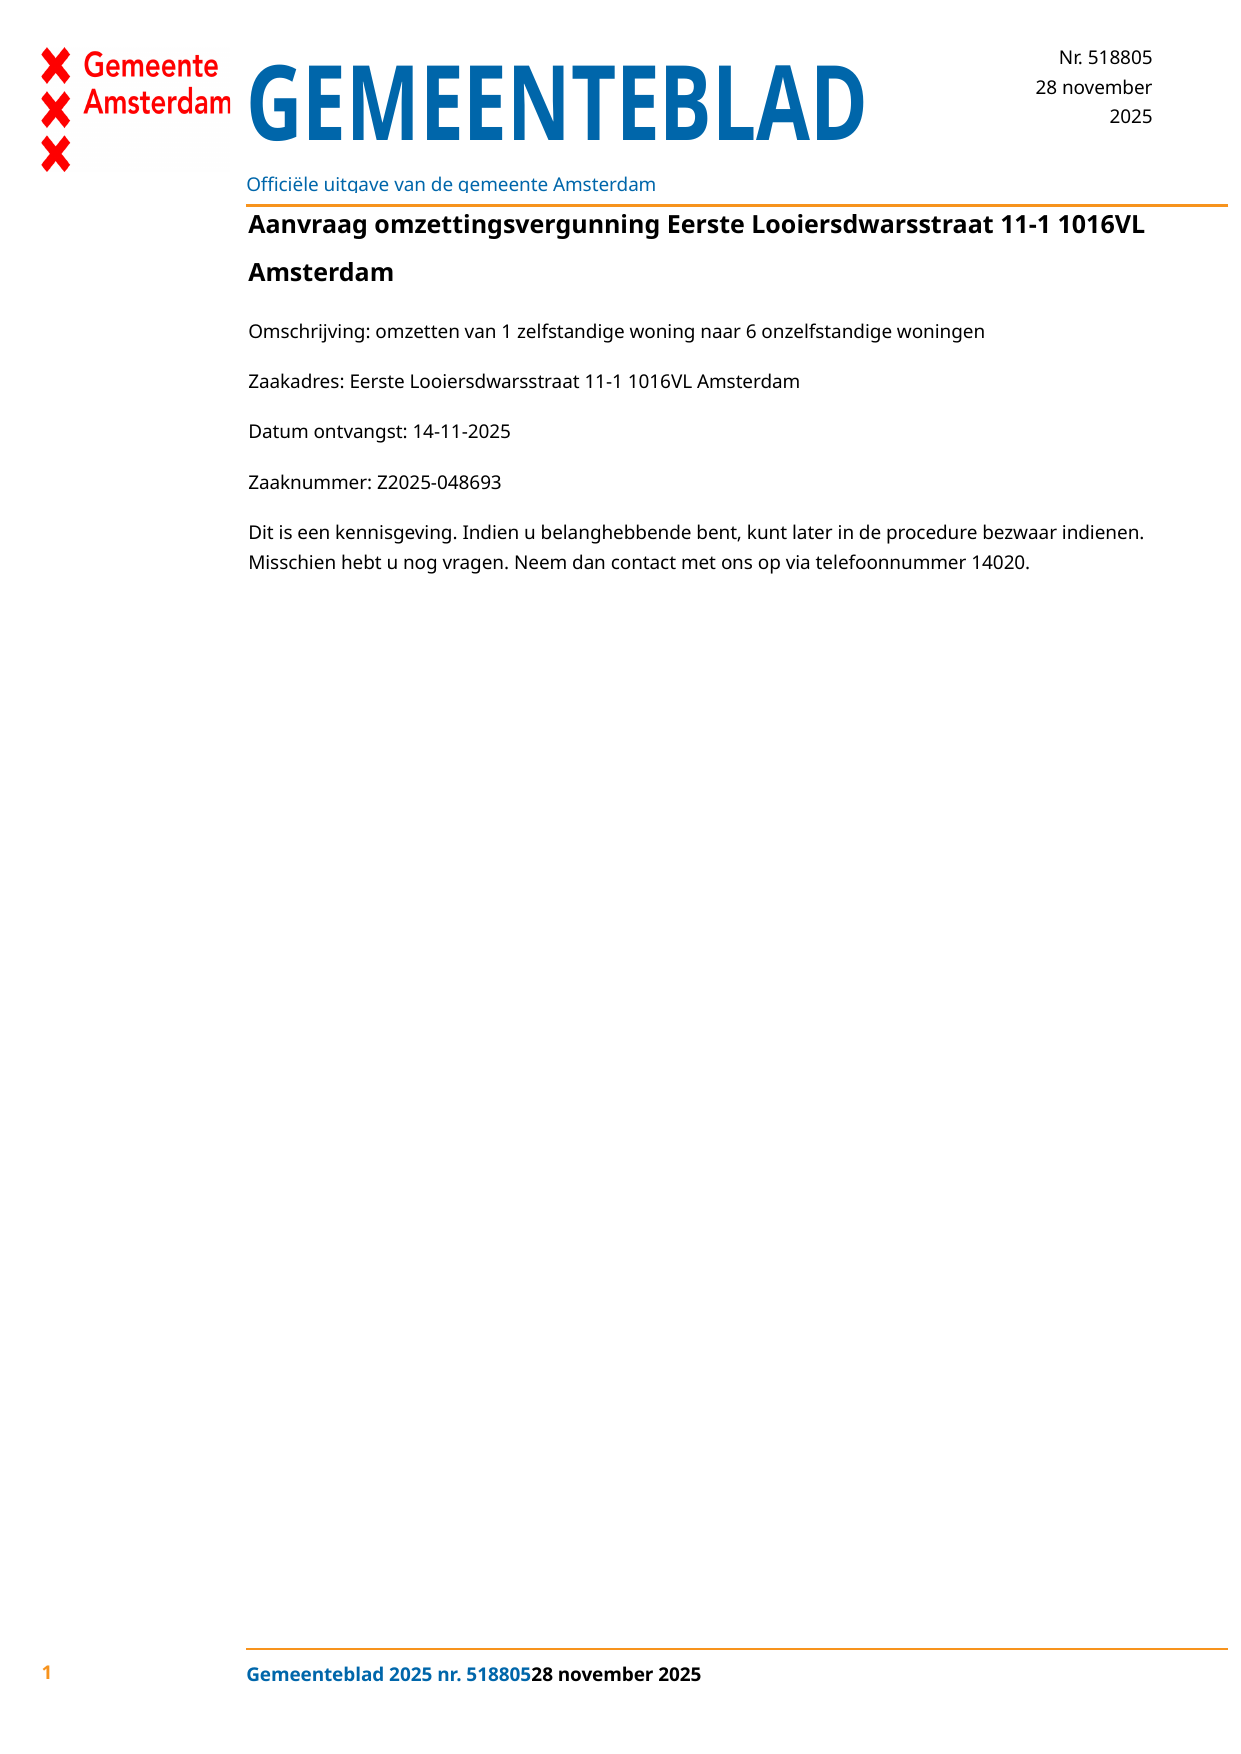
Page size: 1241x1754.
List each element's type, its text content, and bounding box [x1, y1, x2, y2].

text Zaaknummer: Z2025-048693 [248, 469, 1152, 495]
text Zaakadres: Eerste Looiersdwarsstraat 11-1 1016VL Amsterdam [248, 368, 1152, 394]
text Dit is een kennisgeving. Indien u belanghebbende bent, kunt later in de procedure bezwaar indienen. Misschien hebt u nog vragen. Neem dan contact met ons op via telefoonnummer 14020. [248, 519, 1152, 575]
text Datum ontvangst: 14-11-2025 [248, 419, 1152, 444]
text Aanvraag omzettingsvergunning Eerste Looiersdwarsstraat 11-1 1016VL Amsterdam [248, 207, 1152, 288]
picture [41, 47, 231, 172]
text Omschrijving: omzetten van 1 zelfstandige woning naar 6 onzelfstandige woningen [248, 318, 1152, 344]
